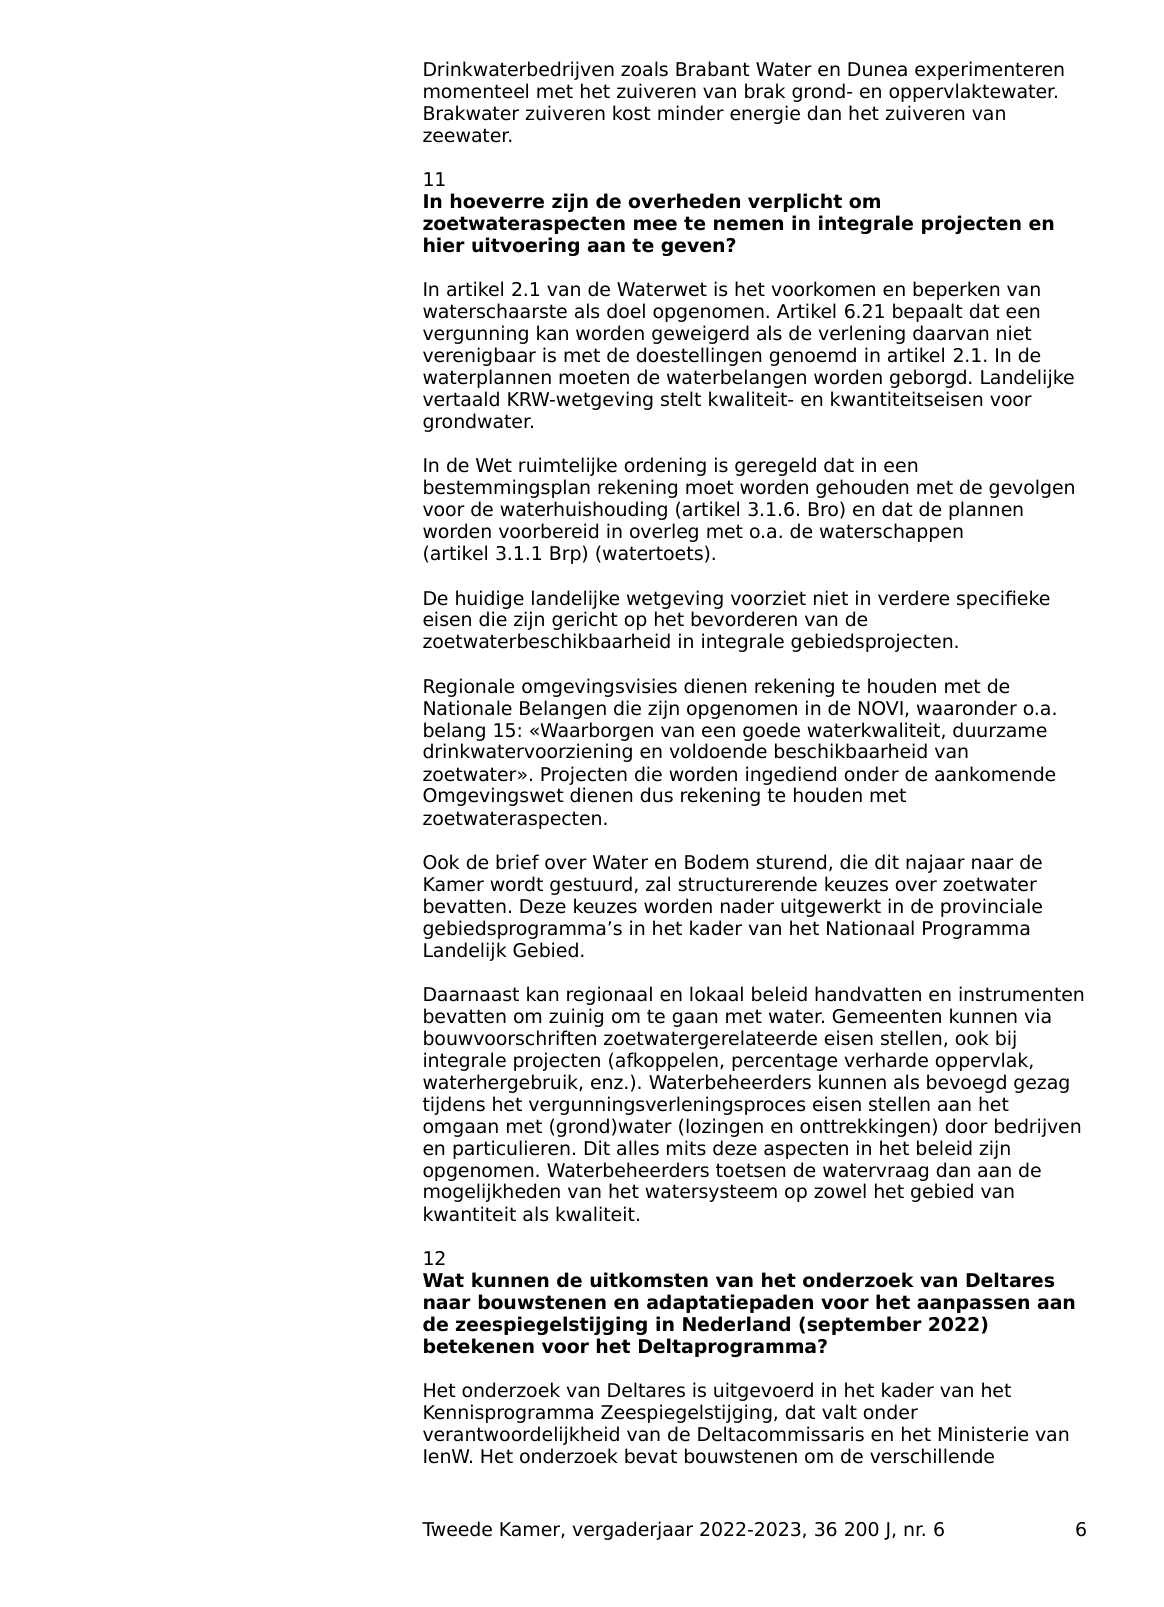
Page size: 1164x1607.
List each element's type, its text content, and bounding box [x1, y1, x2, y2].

text Daarnaast kan regionaal en lokaal beleid handvatten en instrumenten bevatten om zuinig om te gaan met water. Gemeenten kunnen via bouwvoorschriften zoetwatergerelateerde eisen stellen, ook bij integrale projecten (afkoppelen, percentage verharde oppervlak, waterhergebruik, enz.). Waterbeheerders kunnen als bevoegd gezag tijdens het vergunningsverleningsproces eisen stellen aan het omgaan met (grond)water (lozingen en onttrekkingen) door bedrijven en particulieren. Dit alles mits deze aspecten in het beleid zijn opgenomen. Waterbeheerders toetsen de watervraag dan aan de mogelijkheden van het watersysteem op zowel het gebied van kwantiteit als kwaliteit. [422, 984, 1087, 1225]
text Drinkwaterbedrijven zoals Brabant Water en Dunea experimenteren momenteel met het zuiveren van brak grond- en oppervlaktewater. Brakwater zuiveren kost minder energie dan het zuiveren van zeewater. [422, 59, 1087, 147]
text Wat kunnen de uitkomsten van het onderzoek van Deltares naar bouwstenen en adaptatiepaden voor het aanpassen aan de zeespiegelstijging in Nederland (september 2022) betekenen voor het Deltaprogramma? [422, 1269, 1087, 1357]
text In de Wet ruimtelijke ordening is geregeld dat in een bestemmingsplan rekening moet worden gehouden met de gevolgen voor de waterhuishouding (artikel 3.1.6. Bro) en dat de plannen worden voorbereid in overleg met o.a. de waterschappen (artikel 3.1.1 Brp) (watertoets). [422, 455, 1087, 565]
text In artikel 2.1 van de Waterwet is het voorkomen en beperken van waterschaarste als doel opgenomen. Artikel 6.21 bepaalt dat een vergunning kan worden geweigerd als de verlening daarvan niet verenigbaar is met de doestellingen genoemd in artikel 2.1. In de waterplannen moeten de waterbelangen worden geborgd. Landelijke vertaald KRW-wetgeving stelt kwaliteit- en kwantiteitseisen voor grondwater. [422, 279, 1087, 433]
text 11 [422, 169, 1087, 191]
text Regionale omgevingsvisies dienen rekening te houden met de Nationale Belangen die zijn opgenomen in de NOVI, waaronder o.a. belang 15: «Waarborgen van een goede waterkwaliteit, duurzame drinkwatervoorziening en voldoende beschikbaarheid van zoetwater». Projecten die worden ingediend onder de aankomende Omgevingswet dienen dus rekening te houden met zoetwateraspecten. [422, 676, 1087, 829]
text Ook de brief over Water en Bodem sturend, die dit najaar naar de Kamer wordt gestuurd, zal structurerende keuzes over zoetwater bevatten. Deze keuzes worden nader uitgewerkt in de provinciale gebiedsprogramma’s in het kader van het Nationaal Programma Landelijk Gebied. [422, 852, 1087, 961]
text Het onderzoek van Deltares is uitgevoerd in het kader van het Kennisprogramma Zeespiegelstijging, dat valt onder verantwoordelijkheid van de Deltacommissaris en het Ministerie van IenW. Het onderzoek bevat bouwstenen om de verschillende [422, 1380, 1087, 1468]
text De huidige landelijke wetgeving voorziet niet in verdere specifieke eisen die zijn gericht op het bevorderen van de zoetwaterbeschikbaarheid in integrale gebiedsprojecten. [422, 587, 1087, 653]
text In hoeverre zijn de overheden verplicht om zoetwateraspecten mee te nemen in integrale projecten en hier uitvoering aan te geven? [422, 191, 1087, 257]
text 12 [422, 1248, 1087, 1269]
